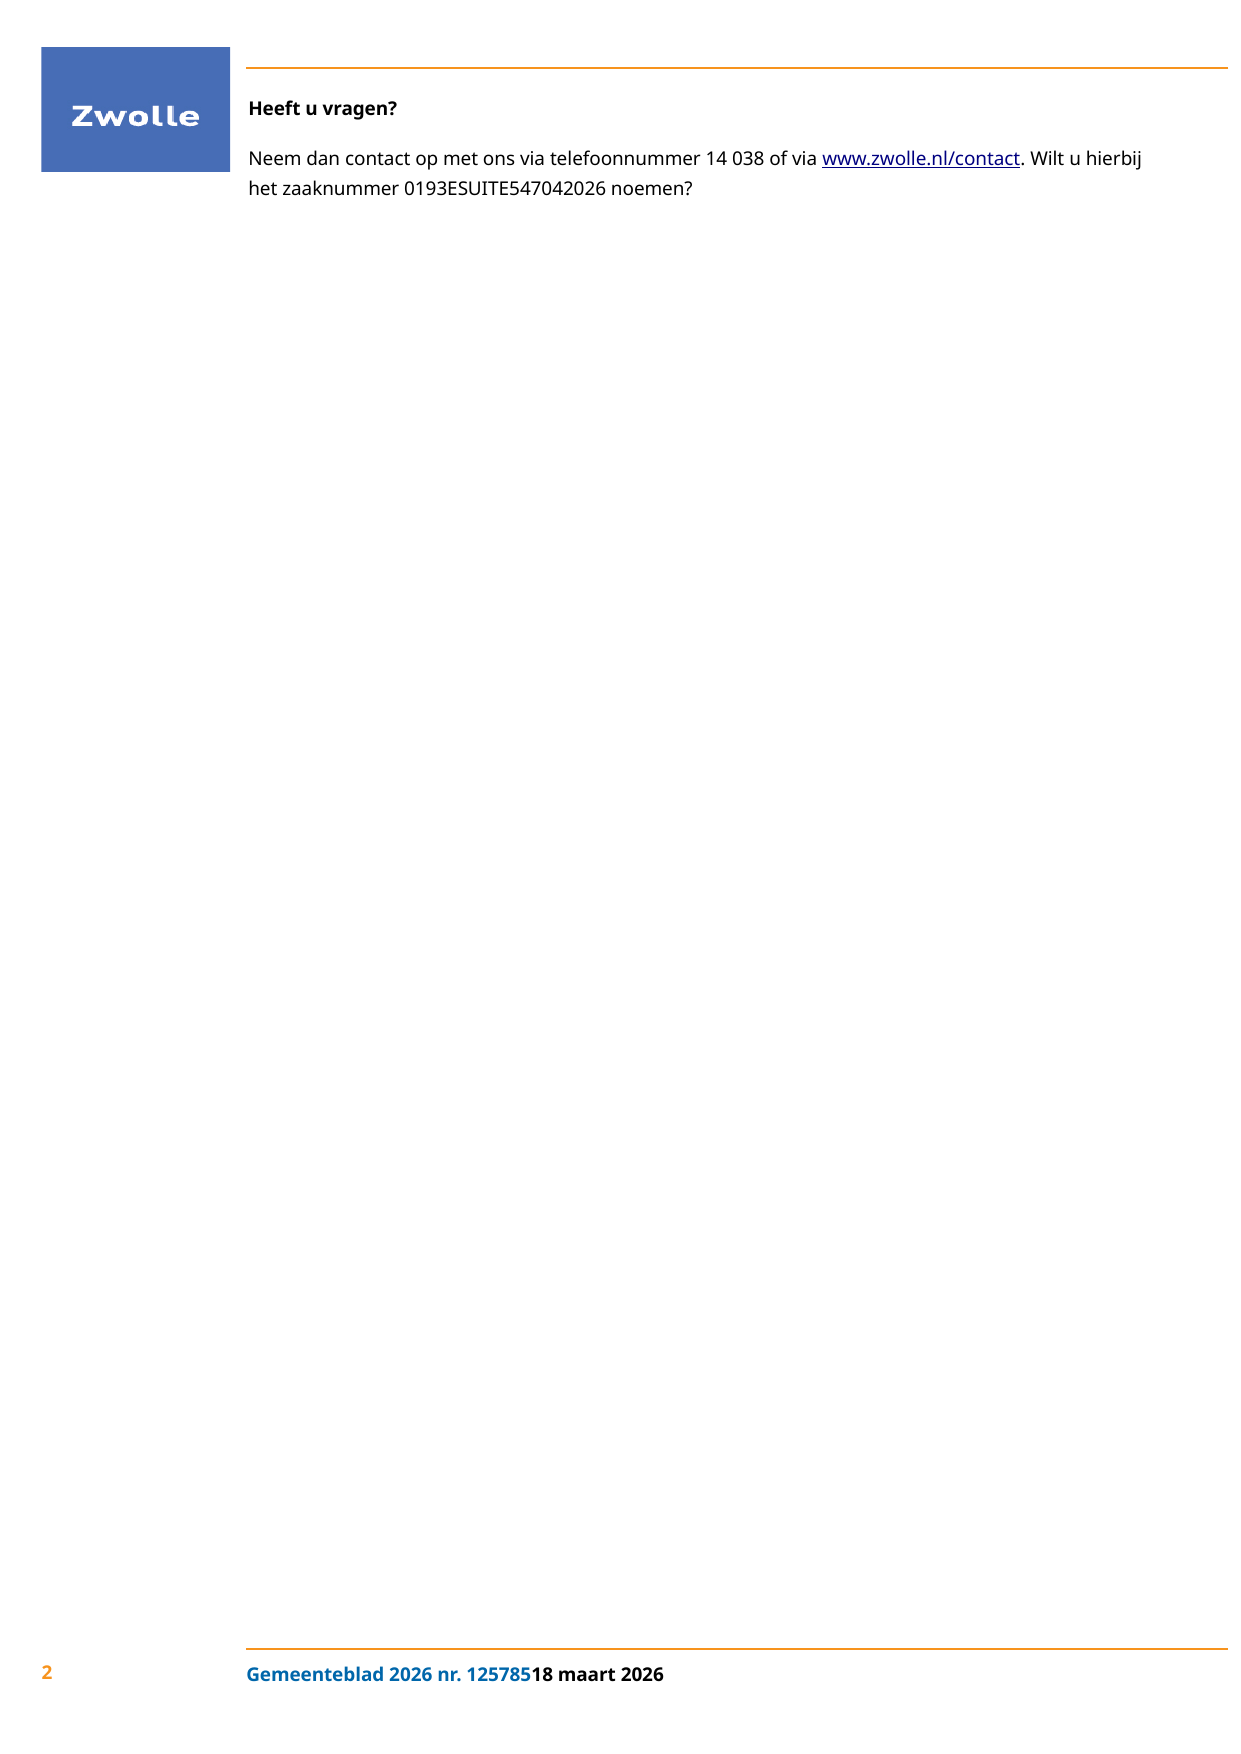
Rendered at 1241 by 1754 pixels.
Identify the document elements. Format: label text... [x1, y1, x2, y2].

text Heeft u vragen? [248, 95, 1152, 121]
picture [41, 47, 231, 172]
text Neem dan contact op met ons via telefoonnummer 14 038 of via www.zwolle.nl/contact. Wilt u hierbij het zaaknummer 0193ESUITE547042026 noemen? [248, 145, 1152, 201]
